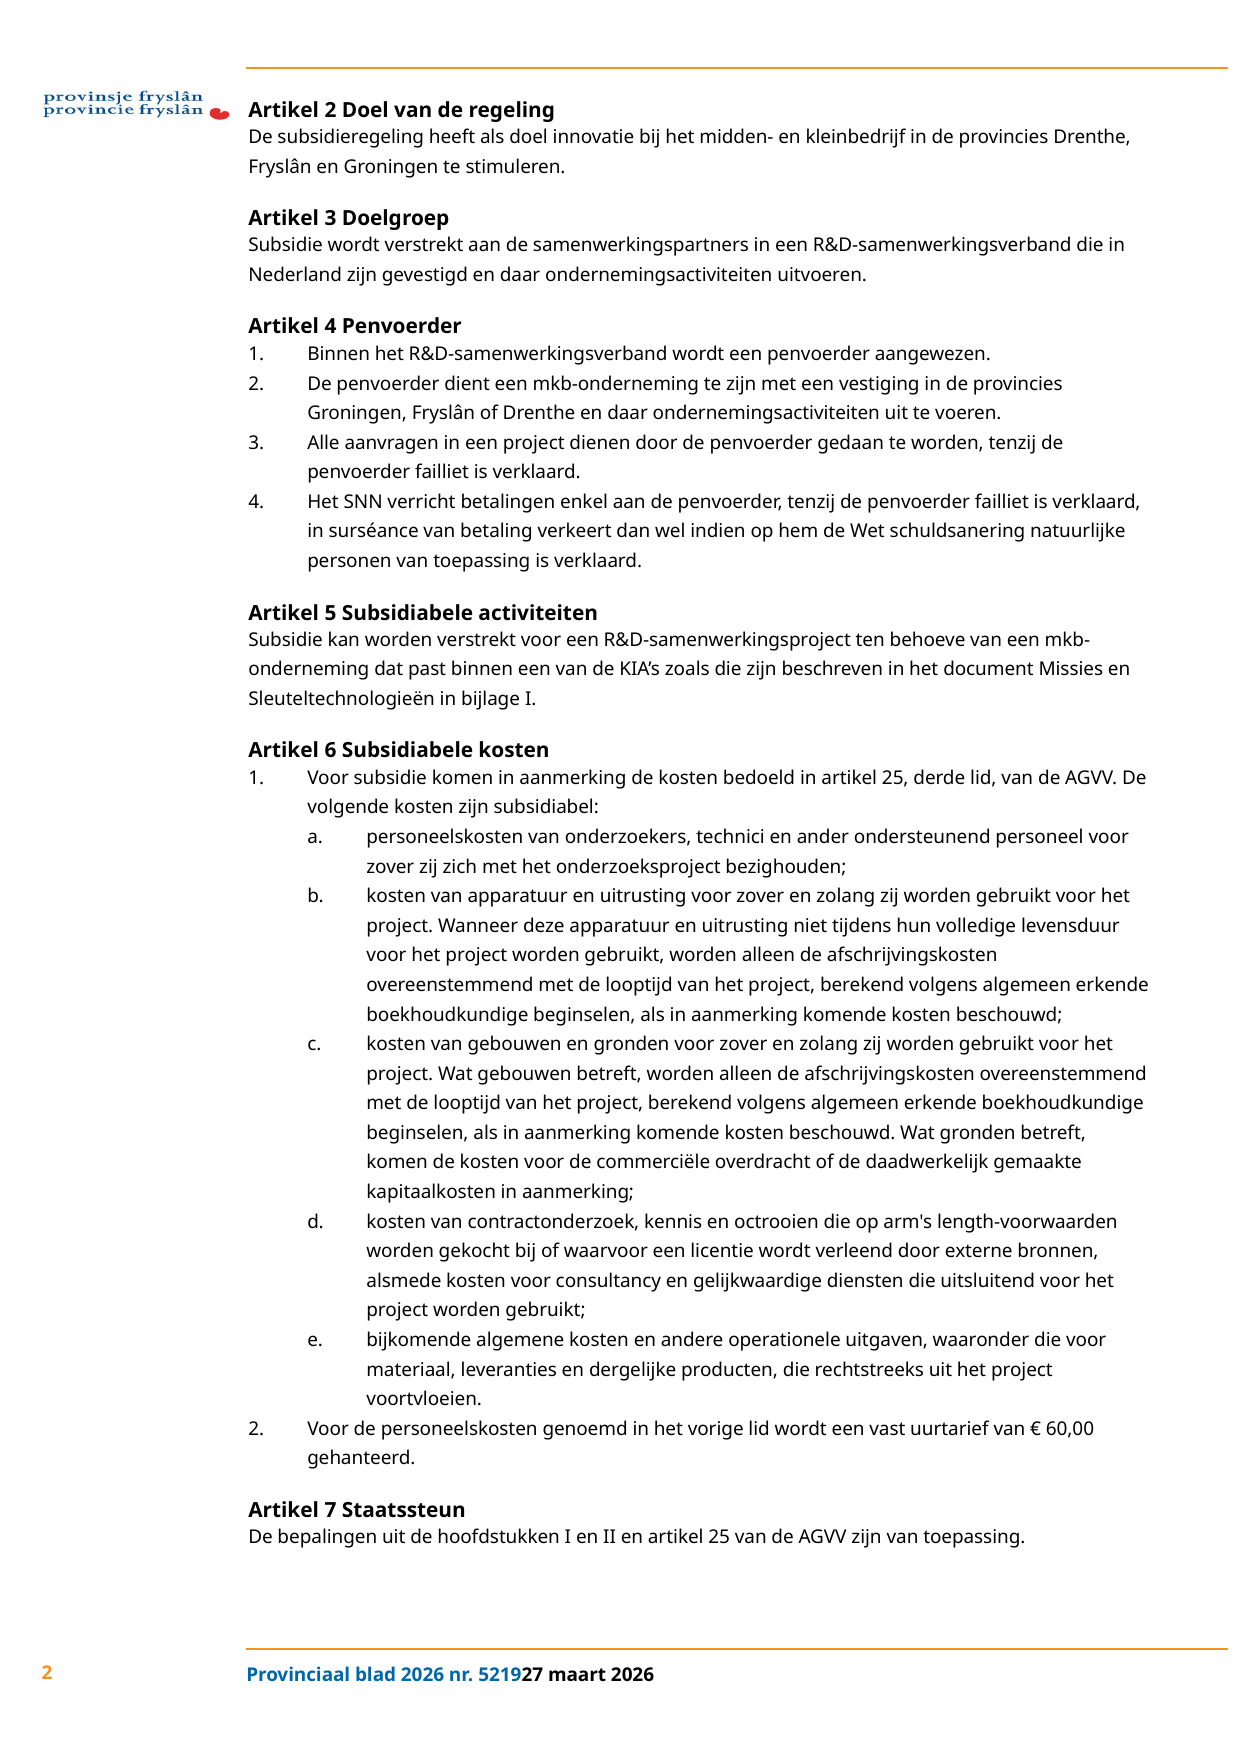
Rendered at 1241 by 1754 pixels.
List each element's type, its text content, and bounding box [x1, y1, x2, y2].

text Artikel 4 Penvoerder [248, 312, 1152, 340]
text Artikel 7 Staatssteun [248, 1495, 1152, 1523]
list kosten van contractonderzoek, kennis en octrooien die op arm's length-voorwaarden worden gekocht bij of waarvoor een licentie wordt verleend door externe bronnen, alsmede kosten voor consultancy en gelijkwaardige diensten die uitsluitend voor het project worden gebruikt; [307, 1208, 1152, 1322]
text De bepalingen uit de hoofdstukken I en II en artikel 25 van de AGVV zijn van toepassing. [248, 1523, 1152, 1549]
text Artikel 6 Subsidiabele kosten [248, 736, 1152, 764]
list personeelskosten van onderzoekers, technici en ander ondersteunend personeel voor zover zij zich met het onderzoeksproject bezighouden; [307, 823, 1152, 878]
list kosten van gebouwen en gronden voor zover en zolang zij worden gebruikt voor het project. Wat gebouwen betreft, worden alleen de afschrijvingskosten overeenstemmend met de looptijd van het project, berekend volgens algemeen erkende boekhoudkundige beginselen, als in aanmerking komende kosten beschouwd. Wat gronden betreft, komen de kosten voor de commerciële overdracht of de daadwerkelijk gemaakte kapitaalkosten in aanmerking; [307, 1030, 1152, 1204]
text Artikel 2 Doel van de regeling [248, 95, 1152, 123]
list Het SNN verricht betalingen enkel aan de penvoerder, tenzij de penvoerder failliet is verklaard, in surséance van betaling verkeert dan wel indien op hem de Wet schuldsanering natuurlijke personen van toepassing is verklaard. [248, 488, 1152, 573]
text Subsidie kan worden verstrekt voor een R&D-samenwerkingsproject ten behoeve van een mkb-onderneming dat past binnen een van de KIA’s zoals die zijn beschreven in het document Missies en Sleuteltechnologieën in bijlage I. [248, 626, 1152, 711]
text Artikel 5 Subsidiabele activiteiten [248, 598, 1152, 626]
list De penvoerder dient een mkb-onderneming te zijn met een vestiging in de provincies Groningen, Fryslân of Drenthe en daar ondernemingsactiviteiten uit te voeren. [248, 370, 1152, 425]
list bijkomende algemene kosten en andere operationele uitgaven, waaronder die voor materiaal, leveranties en dergelijke producten, die rechtstreeks uit het project voortvloeien. [307, 1326, 1152, 1411]
text Artikel 3 Doelgroep [248, 203, 1152, 232]
list Voor de personeelskosten genoemd in het vorige lid wordt een vast uurtarief van € 60,00 gehanteerd. [248, 1415, 1152, 1470]
list Voor subsidie komen in aanmerking de kosten bedoeld in artikel 25, derde lid, van de AGVV. De volgende kosten zijn subsidiabel: [248, 764, 1152, 819]
list Binnen het R&D-samenwerkingsverband wordt een penvoerder aangewezen. [248, 340, 1152, 366]
picture [41, 47, 231, 172]
list kosten van apparatuur en uitrusting voor zover en zolang zij worden gebruikt voor het project. Wanneer deze apparatuur en uitrusting niet tijdens hun volledige levensduur voor het project worden gebruikt, worden alleen de afschrijvingskosten overeenstemmend met de looptijd van het project, berekend volgens algemeen erkende boekhoudkundige beginselen, als in aanmerking komende kosten beschouwd; [307, 882, 1152, 1026]
text De subsidieregeling heeft als doel innovatie bij het midden- en kleinbedrijf in de provincies Drenthe, Fryslân en Groningen te stimuleren. [248, 123, 1152, 178]
text Subsidie wordt verstrekt aan de samenwerkingspartners in een R&D-samenwerkingsverband die in Nederland zijn gevestigd en daar ondernemingsactiviteiten uitvoeren. [248, 232, 1152, 287]
list Alle aanvragen in een project dienen door de penvoerder gedaan te worden, tenzij de penvoerder failliet is verklaard. [248, 429, 1152, 484]
